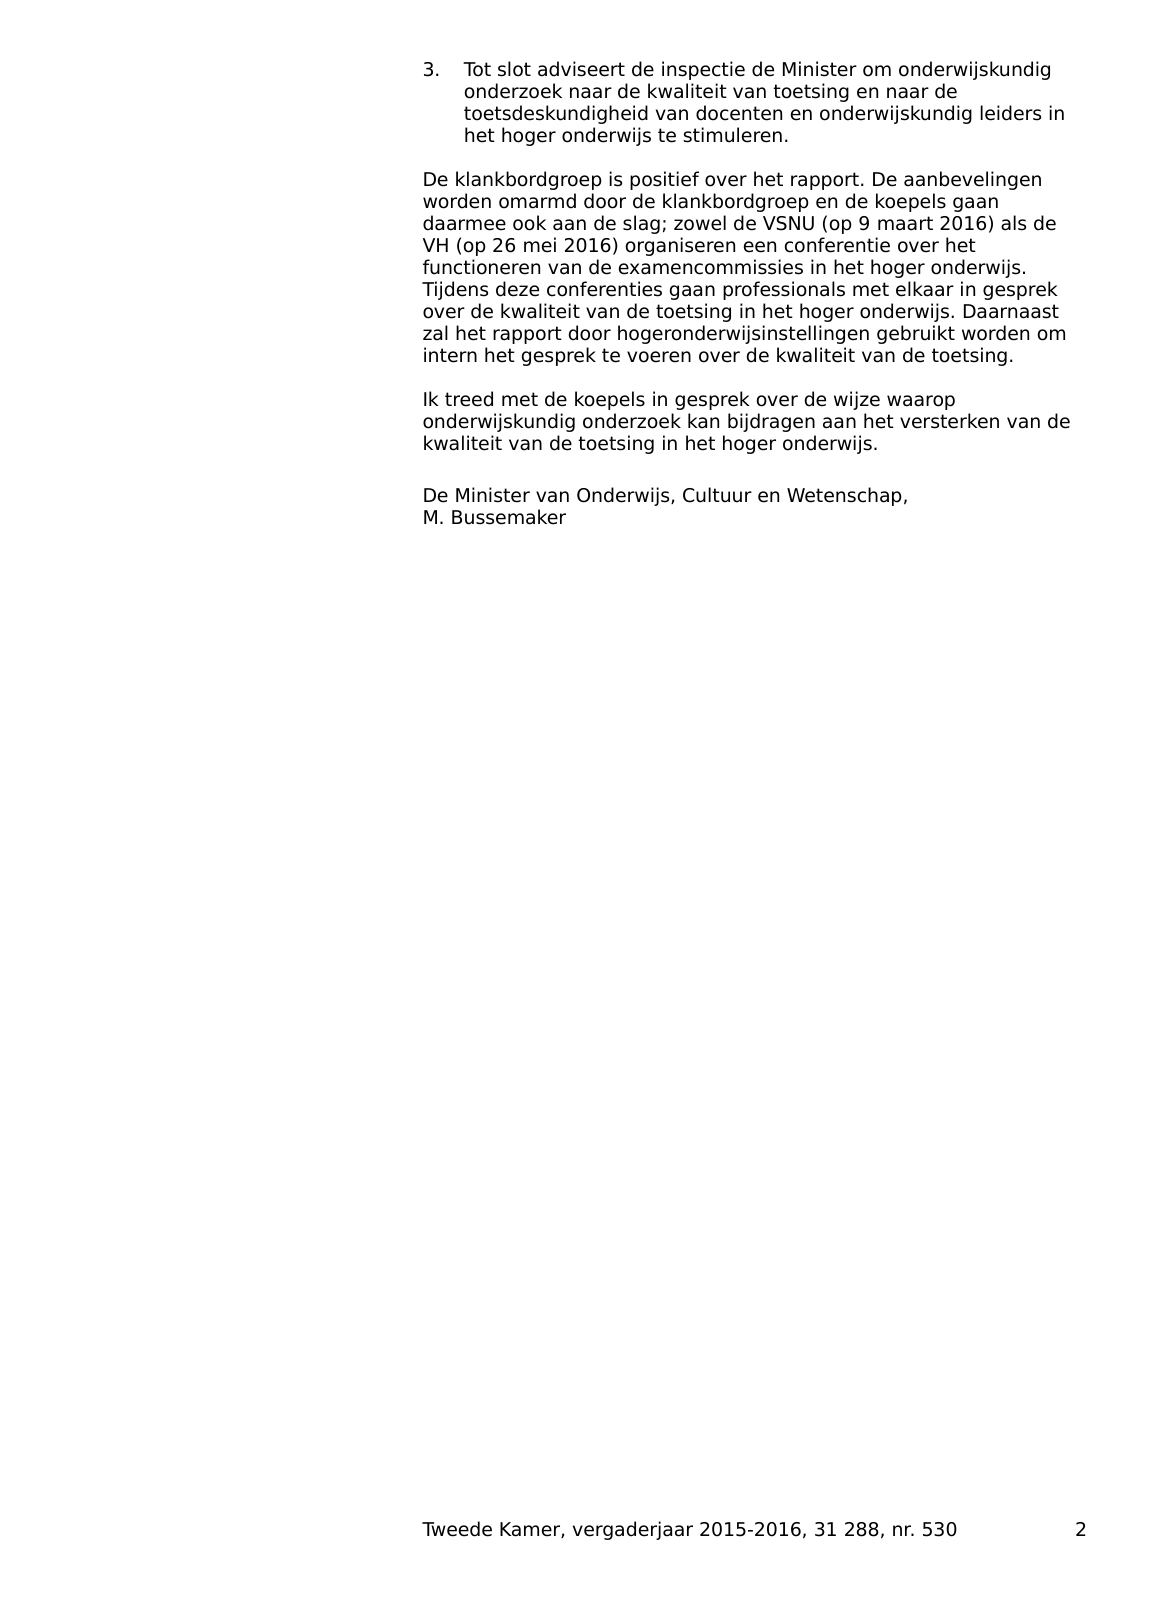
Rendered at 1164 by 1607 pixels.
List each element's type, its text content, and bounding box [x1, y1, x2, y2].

text Ik treed met de koepels in gesprek over de wijze waarop onderwijskundig onderzoek kan bijdragen aan het versterken van de kwaliteit van de toetsing in het hoger onderwijs. [422, 389, 1087, 455]
text De Minister van Onderwijs, Cultuur en Wetenschap, M. Bussemaker [422, 485, 1087, 529]
text 3. Tot slot adviseert de inspectie de Minister om onderwijskundig onderzoek naar de kwaliteit van toetsing en naar de toetsdeskundigheid van docenten en onderwijskundig leiders in het hoger onderwijs te stimuleren. [422, 59, 1087, 147]
text De klankbordgroep is positief over het rapport. De aanbevelingen worden omarmd door de klankbordgroep en de koepels gaan daarmee ook aan de slag; zowel de VSNU (op 9 maart 2016) als de VH (op 26 mei 2016) organiseren een conferentie over het functioneren van de examencommissies in het hoger onderwijs. Tijdens deze conferenties gaan professionals met elkaar in gesprek over de kwaliteit van de toetsing in het hoger onderwijs. Daarnaast zal het rapport door hogeronderwijsinstellingen gebruikt worden om intern het gesprek te voeren over de kwaliteit van de toetsing. [422, 169, 1087, 367]
